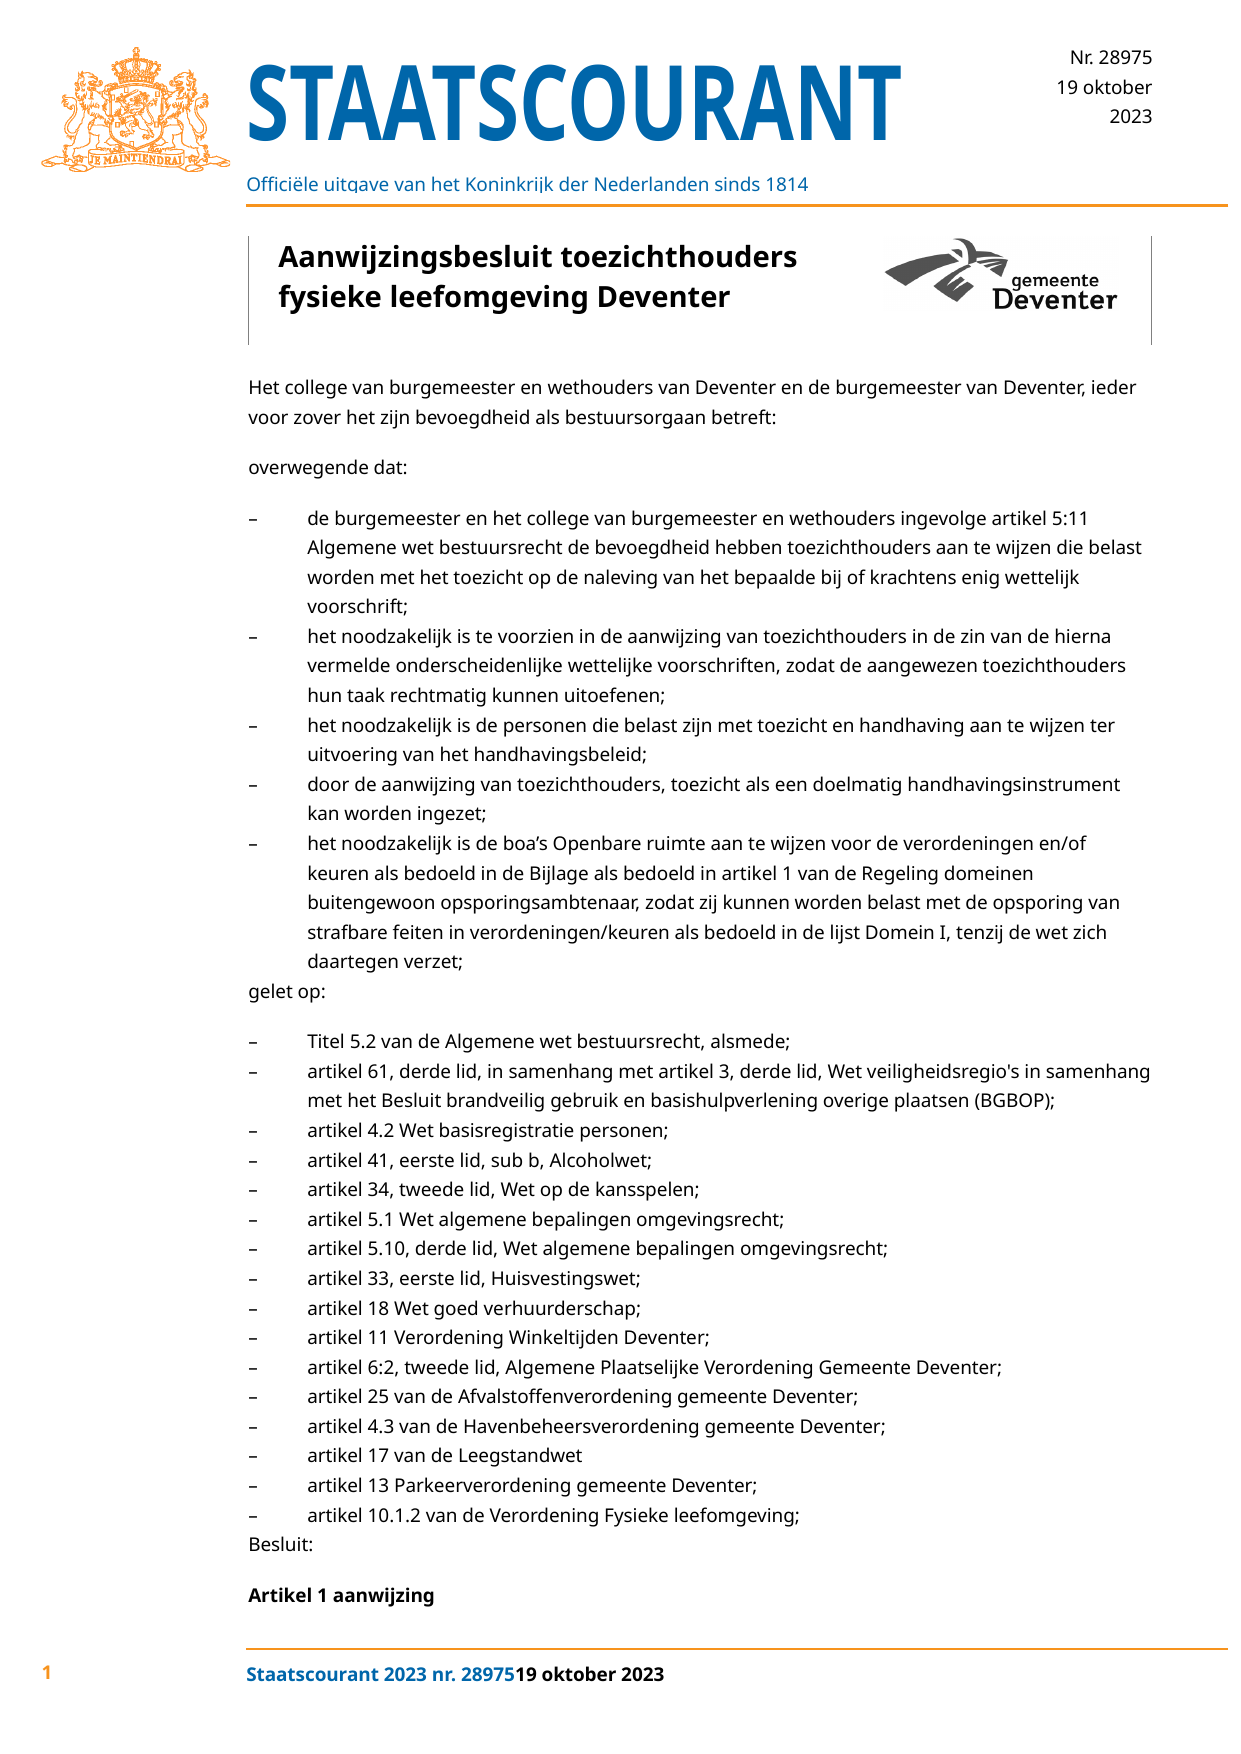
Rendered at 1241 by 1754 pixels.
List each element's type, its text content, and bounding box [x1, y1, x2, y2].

list artikel 4.3 van de Havenbeheersverordening gemeente Deventer; [248, 1413, 1152, 1439]
list het noodzakelijk is de personen die belast zijn met toezicht en handhaving aan te wijzen ter uitvoering van het handhavingsbeleid; [248, 712, 1152, 767]
list artikel 4.2 Wet basisregistratie personen; [248, 1117, 1152, 1143]
list artikel 11 Verordening Winkeltijden Deventer; [248, 1324, 1152, 1350]
text gelet op: [248, 978, 1152, 1004]
list artikel 17 van de Leegstandwet [248, 1443, 1152, 1468]
list artikel 41, eerste lid, sub b, Alcoholwet; [248, 1147, 1152, 1172]
text Besluit: [248, 1531, 1152, 1557]
list artikel 33, eerste lid, Huisvestingswet; [248, 1265, 1152, 1291]
list artikel 34, tweede lid, Wet op de kansspelen; [248, 1176, 1152, 1202]
list artikel 5.10, derde lid, Wet algemene bepalingen omgevingsrecht; [248, 1236, 1152, 1261]
table_header Aanwijzingsbesluit toezichthouders fysieke leefomgeving Deventer [249, 236, 850, 345]
list artikel 61, derde lid, in samenhang met artikel 3, derde lid, Wet veiligheidsregio's in samenhang met het Besluit brandveilig gebruik en basishulpverlening overige plaatsen (BGBOP); [248, 1058, 1152, 1113]
list artikel 13 Parkeerverordening gemeente Deventer; [248, 1472, 1152, 1498]
text Het college van burgemeester en wethouders van Deventer en de burgemeester van Deventer, ieder voor zover het zijn bevoegdheid als bestuursorgaan betreft: [248, 374, 1152, 429]
table_header [850, 236, 1151, 345]
picture [41, 47, 231, 172]
list het noodzakelijk is te voorzien in de aanwijzing van toezichthouders in de zin van de hierna vermelde onderscheidenlijke wettelijke voorschriften, zodat de aangewezen toezichthouders hun taak rechtmatig kunnen uitoefenen; [248, 623, 1152, 708]
list artikel 25 van de Afvalstoffenverordening gemeente Deventer; [248, 1383, 1152, 1409]
list de burgemeester en het college van burgemeester en wethouders ingevolge artikel 5:11 Algemene wet bestuursrecht de bevoegdheid hebben toezichthouders aan te wijzen die belast worden met het toezicht op de naleving van het bepaalde bij of krachtens enig wettelijk voorschrift; [248, 505, 1152, 619]
list het noodzakelijk is de boa’s Openbare ruimte aan te wijzen voor de verordeningen en/of keuren als bedoeld in de Bijlage als bedoeld in artikel 1 van de Regeling domeinen buitengewoon opsporingsambtenaar, zodat zij kunnen worden belast met de opsporing van strafbare feiten in verordeningen/keuren als bedoeld in de lijst Domein I, tenzij de wet zich daartegen verzet; [248, 830, 1152, 974]
text overwegende dat: [248, 454, 1152, 480]
list artikel 18 Wet goed verhuurderschap; [248, 1295, 1152, 1320]
list Titel 5.2 van de Algemene wet bestuursrecht, alsmede; [248, 1028, 1152, 1054]
text Artikel 1 aanwijzing [248, 1582, 1152, 1607]
picture [882, 236, 1119, 311]
list artikel 6:2, tweede lid, Algemene Plaatselijke Verordening Gemeente Deventer; [248, 1354, 1152, 1379]
list artikel 5.1 Wet algemene bepalingen omgevingsrecht; [248, 1206, 1152, 1232]
list door de aanwijzing van toezichthouders, toezicht als een doelmatig handhavingsinstrument kan worden ingezet; [248, 771, 1152, 826]
list artikel 10.1.2 van de Verordening Fysieke leefomgeving; [248, 1502, 1152, 1527]
